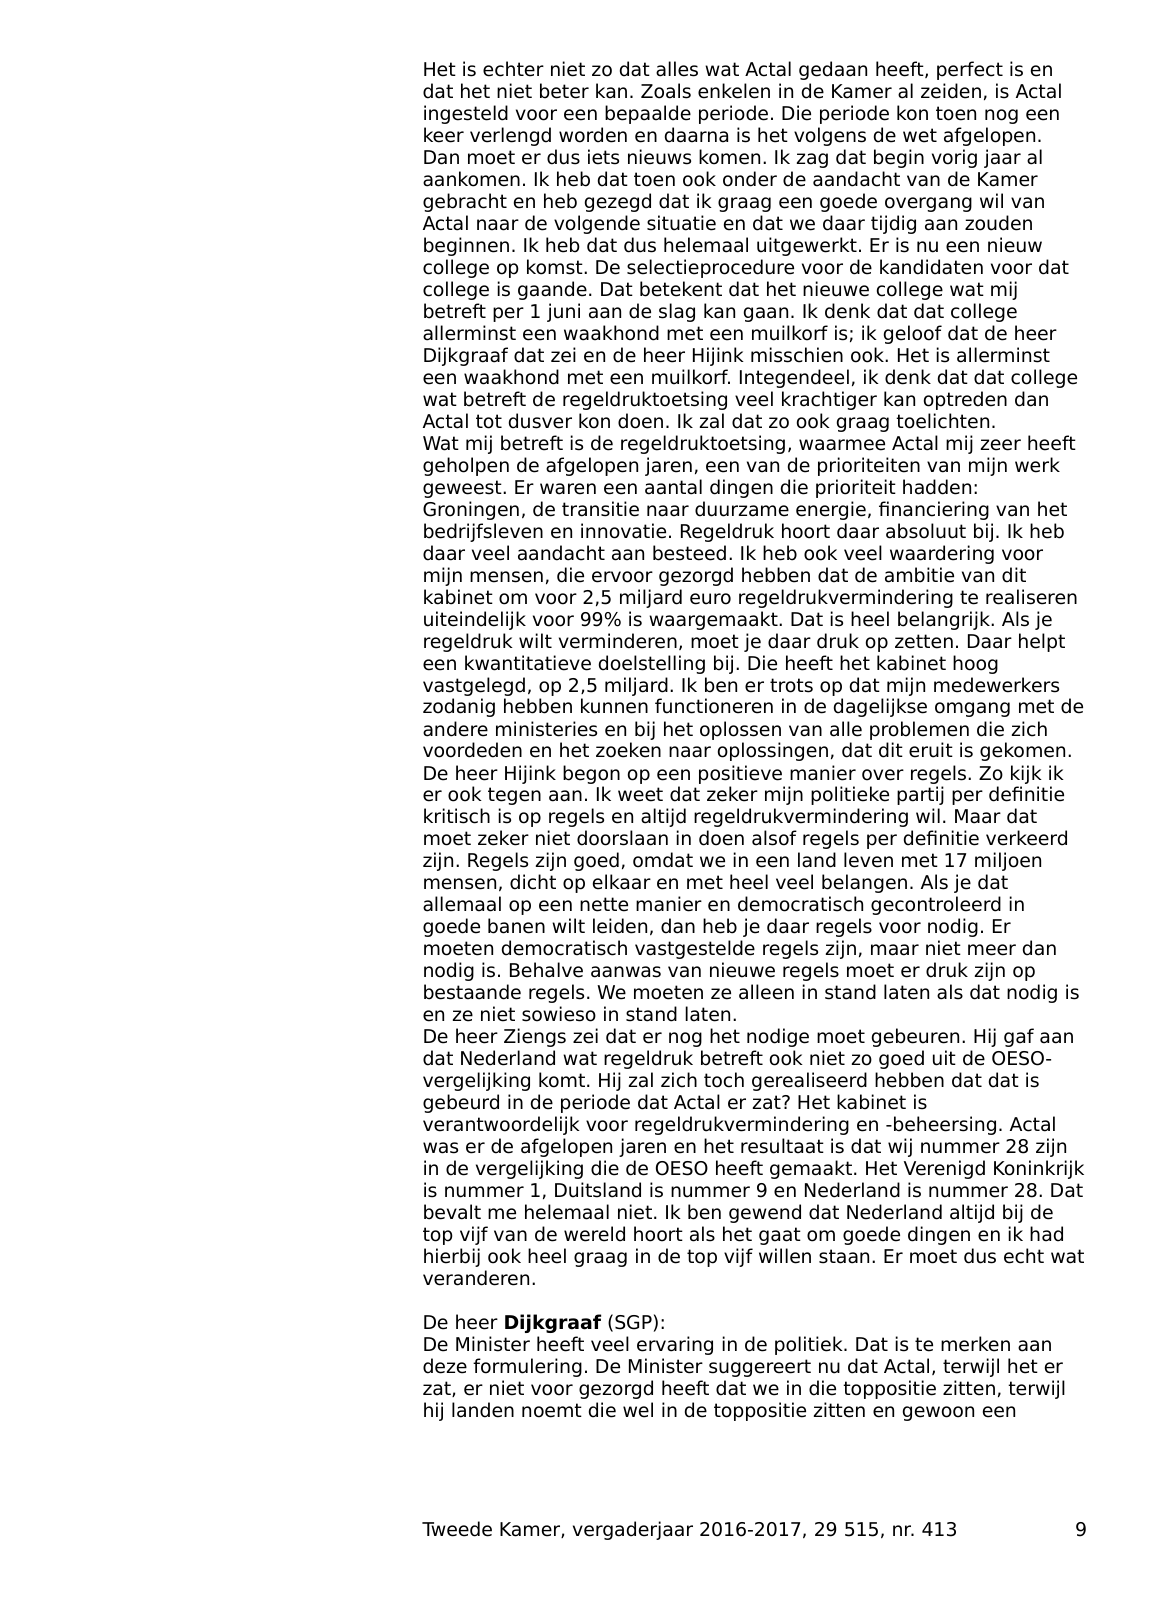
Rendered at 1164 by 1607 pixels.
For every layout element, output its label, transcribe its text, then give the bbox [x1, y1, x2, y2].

text De heer Ziengs zei dat er nog het nodige moet gebeuren. Hij gaf aan dat Nederland wat regeldruk betreft ook niet zo goed uit de OESO-vergelijking komt. Hij zal zich toch gerealiseerd hebben dat dat is gebeurd in de periode dat Actal er zat? Het kabinet is verantwoordelijk voor regeldrukvermindering en -beheersing. Actal was er de afgelopen jaren en het resultaat is dat wij nummer 28 zijn in de vergelijking die de OESO heeft gemaakt. Het Verenigd Koninkrijk is nummer 1, Duitsland is nummer 9 en Nederland is nummer 28. Dat bevalt me helemaal niet. Ik ben gewend dat Nederland altijd bij de top vijf van de wereld hoort als het gaat om goede dingen en ik had hierbij ook heel graag in de top vijf willen staan. Er moet dus echt wat veranderen. [422, 1026, 1087, 1290]
text Wat mij betreft is de regeldruktoetsing, waarmee Actal mij zeer heeft geholpen de afgelopen jaren, een van de prioriteiten van mijn werk geweest. Er waren een aantal dingen die prioriteit hadden: Groningen, de transitie naar duurzame energie, financiering van het bedrijfsleven en innovatie. Regeldruk hoort daar absoluut bij. Ik heb daar veel aandacht aan besteed. Ik heb ook veel waardering voor mijn mensen, die ervoor gezorgd hebben dat de ambitie van dit kabinet om voor 2,5 miljard euro regeldrukvermindering te realiseren uiteindelijk voor 99% is waargemaakt. Dat is heel belangrijk. Als je regeldruk wilt verminderen, moet je daar druk op zetten. Daar helpt een kwantitatieve doelstelling bij. Die heeft het kabinet hoog vastgelegd, op 2,5 miljard. Ik ben er trots op dat mijn medewerkers zodanig hebben kunnen functioneren in de dagelijkse omgang met de andere ministeries en bij het oplossen van alle problemen die zich voordeden en het zoeken naar oplossingen, dat dit eruit is gekomen. [422, 433, 1087, 762]
text Het is echter niet zo dat alles wat Actal gedaan heeft, perfect is en dat het niet beter kan. Zoals enkelen in de Kamer al zeiden, is Actal ingesteld voor een bepaalde periode. Die periode kon toen nog een keer verlengd worden en daarna is het volgens de wet afgelopen. Dan moet er dus iets nieuws komen. Ik zag dat begin vorig jaar al aankomen. Ik heb dat toen ook onder de aandacht van de Kamer gebracht en heb gezegd dat ik graag een goede overgang wil van Actal naar de volgende situatie en dat we daar tijdig aan zouden beginnen. Ik heb dat dus helemaal uitgewerkt. Er is nu een nieuw college op komst. De selectieprocedure voor de kandidaten voor dat college is gaande. Dat betekent dat het nieuwe college wat mij betreft per 1 juni aan de slag kan gaan. Ik denk dat dat college allerminst een waakhond met een muilkorf is; ik geloof dat de heer Dijkgraaf dat zei en de heer Hijink misschien ook. Het is allerminst een waakhond met een muilkorf. Integendeel, ik denk dat dat college wat betreft de regeldruktoetsing veel krachtiger kan optreden dan Actal tot dusver kon doen. Ik zal dat zo ook graag toelichten. [422, 59, 1087, 433]
text De heer Dijkgraaf (SGP): [422, 1312, 1087, 1334]
text De Minister heeft veel ervaring in de politiek. Dat is te merken aan deze formulering. De Minister suggereert nu dat Actal, terwijl het er zat, er niet voor gezorgd heeft dat we in die toppositie zitten, terwijl hij landen noemt die wel in de toppositie zitten en gewoon een [422, 1334, 1087, 1422]
text De heer Hijink begon op een positieve manier over regels. Zo kijk ik er ook tegen aan. Ik weet dat zeker mijn politieke partij per definitie kritisch is op regels en altijd regeldrukvermindering wil. Maar dat moet zeker niet doorslaan in doen alsof regels per definitie verkeerd zijn. Regels zijn goed, omdat we in een land leven met 17 miljoen mensen, dicht op elkaar en met heel veel belangen. Als je dat allemaal op een nette manier en democratisch gecontroleerd in goede banen wilt leiden, dan heb je daar regels voor nodig. Er moeten democratisch vastgestelde regels zijn, maar niet meer dan nodig is. Behalve aanwas van nieuwe regels moet er druk zijn op bestaande regels. We moeten ze alleen in stand laten als dat nodig is en ze niet sowieso in stand laten. [422, 762, 1087, 1026]
